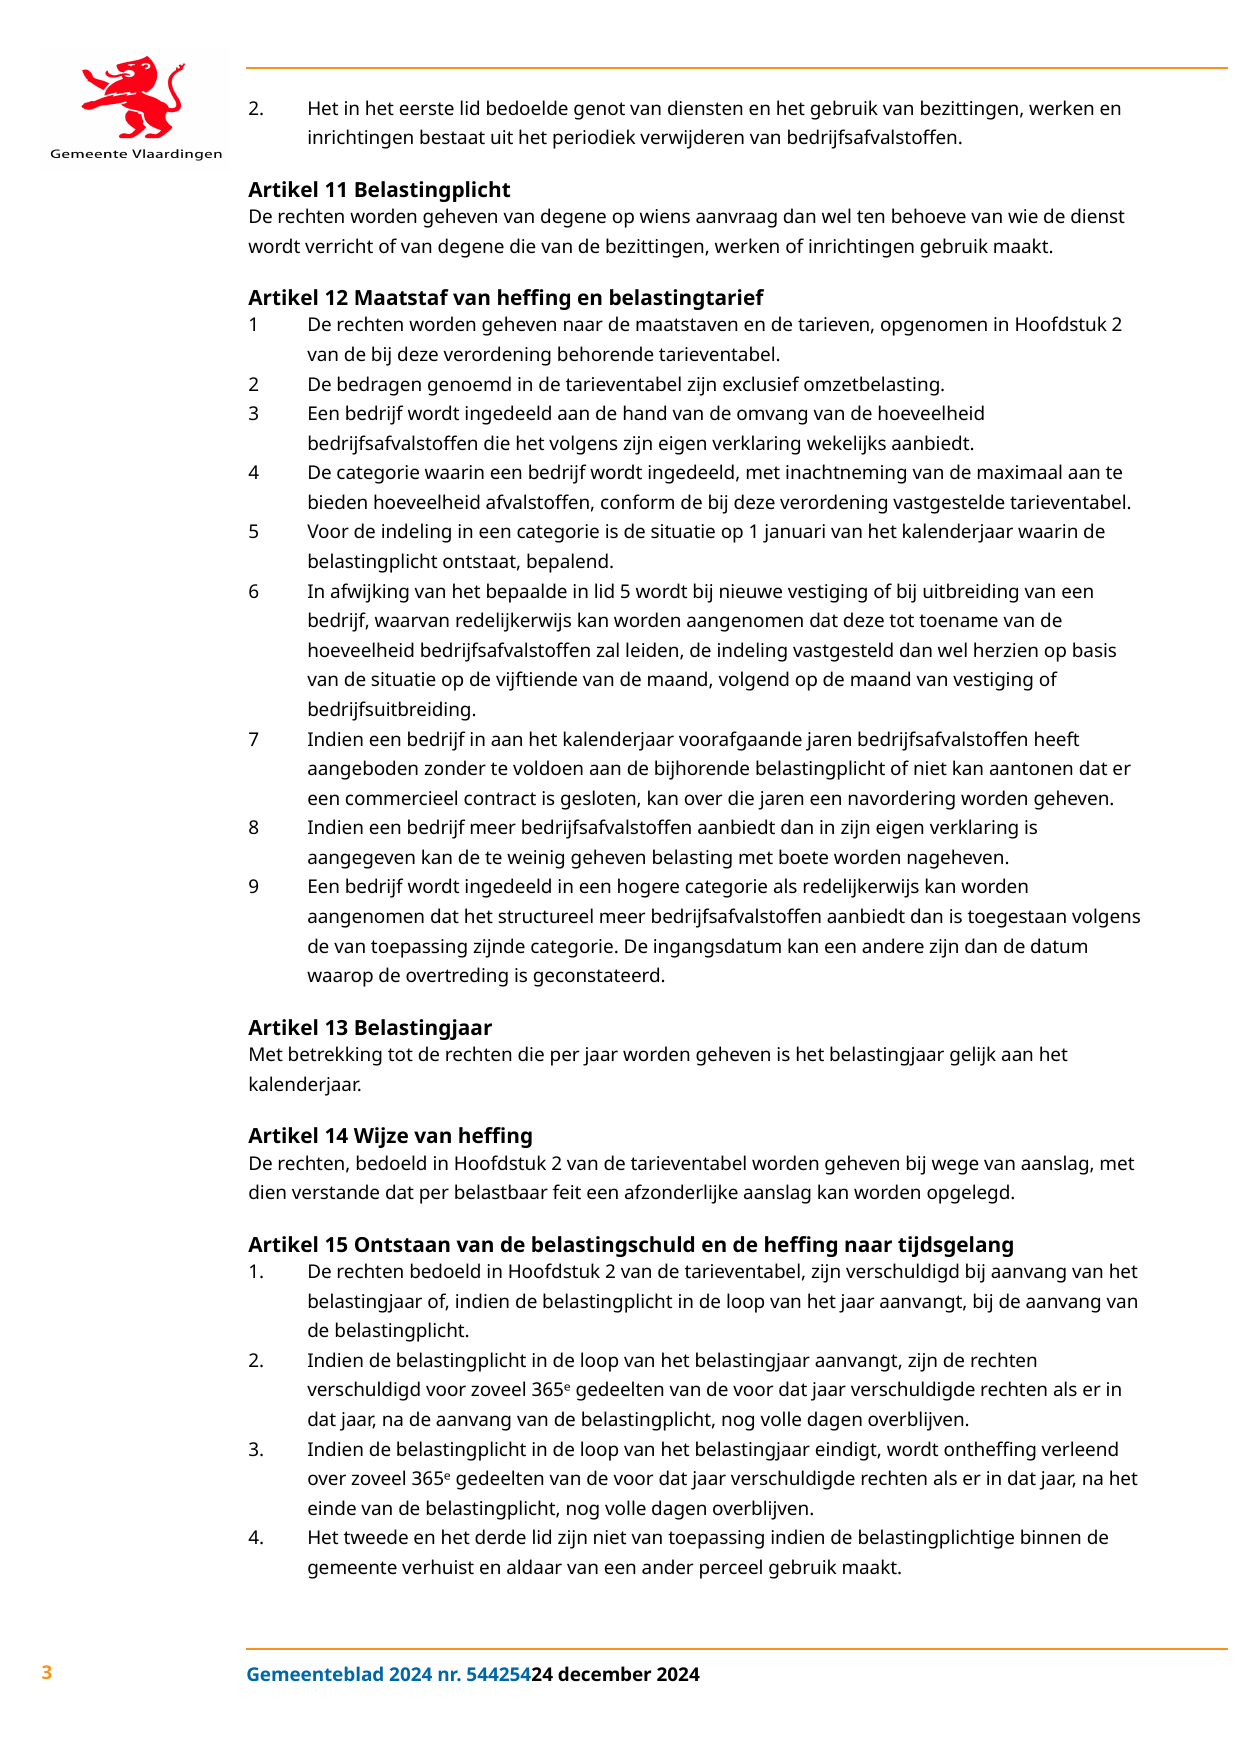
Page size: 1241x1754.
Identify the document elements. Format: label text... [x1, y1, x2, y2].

list Een bedrijf wordt ingedeeld in een hogere categorie als redelijkerwijs kan worden aangenomen dat het structureel meer bedrijfsafvalstoffen aanbiedt dan is toegestaan volgens de van toepassing zijnde categorie. De ingangsdatum kan een andere zijn dan de datum waarop de overtreding is geconstateerd. [248, 874, 1152, 988]
list De rechten worden geheven naar de maatstaven en de tarieven, opgenomen in Hoofdstuk 2 van de bij deze verordening behorende tarieventabel. [248, 312, 1152, 367]
list Indien de belastingplicht in de loop van het belastingjaar eindigt, wordt ontheffing verleend over zoveel 365ᵉ gedeelten van de voor dat jaar verschuldigde rechten als er in dat jaar, na het einde van de belastingplicht, nog volle dagen overblijven. [248, 1436, 1152, 1521]
text De rechten worden geheven van degene op wiens aanvraag dan wel ten behoeve van wie de dienst wordt verricht of van degene die van de bezittingen, werken of inrichtingen gebruik maakt. [248, 203, 1152, 258]
list Indien een bedrijf meer bedrijfsafvalstoffen aanbiedt dan in zijn eigen verklaring is aangegeven kan de te weinig geheven belasting met boete worden nageheven. [248, 814, 1152, 870]
list In afwijking van het bepaalde in lid 5 wordt bij nieuwe vestiging of bij uitbreiding van een bedrijf, waarvan redelijkerwijs kan worden aangenomen dat deze tot toename van de hoeveelheid bedrijfsafvalstoffen zal leiden, de indeling vastgesteld dan wel herzien op basis van de situatie op de vijftiende van de maand, volgend op de maand van vestiging of bedrijfsuitbreiding. [248, 578, 1152, 722]
text De rechten, bedoeld in Hoofdstuk 2 van de tarieventabel worden geheven bij wege van aanslag, met dien verstande dat per belastbaar feit een afzonderlijke aanslag kan worden opgelegd. [248, 1150, 1152, 1205]
list De categorie waarin een bedrijf wordt ingedeeld, met inachtneming van de maximaal aan te bieden hoeveelheid afvalstoffen, conform de bij deze verordening vastgestelde tarieventabel. [248, 459, 1152, 515]
text Met betrekking tot de rechten die per jaar worden geheven is het belastingjaar gelijk aan het kalenderjaar. [248, 1041, 1152, 1097]
list Voor de indeling in een categorie is de situatie op 1 januari van het kalenderjaar waarin de belastingplicht ontstaat, bepalend. [248, 519, 1152, 574]
list Het in het eerste lid bedoelde genot van diensten en het gebruik van bezittingen, werken en inrichtingen bestaat uit het periodiek verwijderen van bedrijfsafvalstoffen. [248, 95, 1152, 150]
list De bedragen genoemd in de tarieventabel zijn exclusief omzetbelasting. [248, 371, 1152, 397]
text Artikel 11 Belastingplicht [248, 175, 1152, 203]
list De rechten bedoeld in Hoofdstuk 2 van de tarieventabel, zijn verschuldigd bij aanvang van het belastingjaar of, indien de belastingplicht in de loop van het jaar aanvangt, bij de aanvang van de belastingplicht. [248, 1258, 1152, 1343]
text Artikel 15 Ontstaan van de belastingschuld en de heffing naar tijdsgelang [248, 1230, 1152, 1258]
text Artikel 12 Maatstaf van heffing en belastingtarief [248, 283, 1152, 312]
text Artikel 13 Belastingjaar [248, 1013, 1152, 1041]
text Artikel 14 Wijze van heffing [248, 1121, 1152, 1150]
list Indien de belastingplicht in de loop van het belastingjaar aanvangt, zijn de rechten verschuldigd voor zoveel 365ᵉ gedeelten van de voor dat jaar verschuldigde rechten als er in dat jaar, na de aanvang van de belastingplicht, nog volle dagen overblijven. [248, 1347, 1152, 1432]
list Indien een bedrijf in aan het kalenderjaar voorafgaande jaren bedrijfsafvalstoffen heeft aangeboden zonder te voldoen aan de bijhorende belastingplicht of niet kan aantonen dat er een commercieel contract is gesloten, kan over die jaren een navordering worden geheven. [248, 726, 1152, 811]
list Een bedrijf wordt ingedeeld aan de hand van de omvang van de hoeveelheid bedrijfsafvalstoffen die het volgens zijn eigen verklaring wekelijks aanbiedt. [248, 400, 1152, 456]
list Het tweede en het derde lid zijn niet van toepassing indien de belastingplichtige binnen de gemeente verhuist en aldaar van een ander perceel gebruik maakt. [248, 1524, 1152, 1580]
picture [41, 47, 231, 172]
